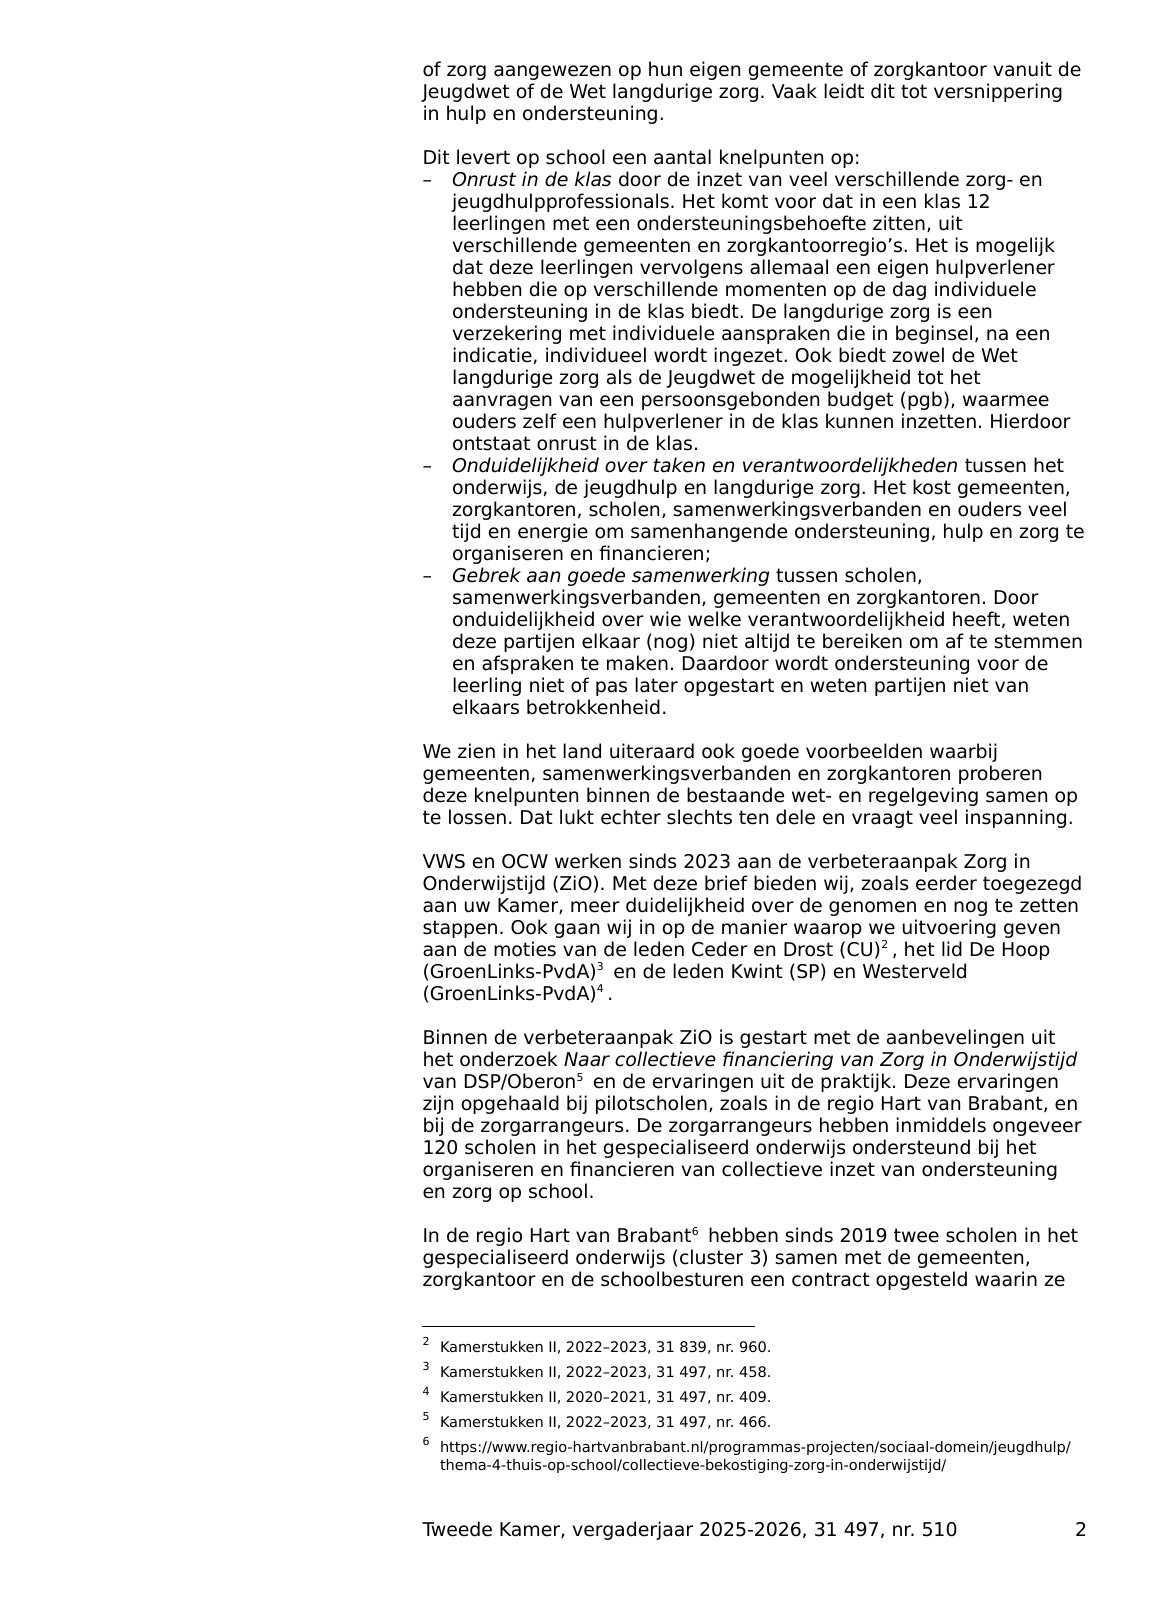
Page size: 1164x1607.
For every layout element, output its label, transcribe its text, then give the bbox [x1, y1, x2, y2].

text Binnen de verbeteraanpak ZiO is gestart met de aanbevelingen uit het onderzoek Naar collectieve financiering van Zorg in Onderwijstijd van DSP/Oberon en de ervaringen uit de praktijk. Deze ervaringen zijn opgehaald bij pilotscholen, zoals in de regio Hart van Brabant, en bij de zorgarrangeurs. De zorgarrangeurs hebben inmiddels ongeveer 120 scholen in het gespecialiseerd onderwijs ondersteund bij het organiseren en financieren van collectieve inzet van ondersteuning en zorg op school. [422, 1027, 1087, 1203]
text We zien in het land uiteraard ook goede voorbeelden waarbij gemeenten, samenwerkingsverbanden en zorgkantoren proberen deze knelpunten binnen de bestaande wet- en regelgeving samen op te lossen. Dat lukt echter slechts ten dele en vraagt veel inspanning. [422, 741, 1087, 829]
text Kamerstukken II, 2022–2023, 31 497, nr. 458. [422, 1360, 1087, 1382]
text Dit levert op school een aantal knelpunten op: [422, 147, 1087, 169]
text https://www.regio-hartvanbrabant.nl/programmas-projecten/sociaal-domein/jeugdhulp/thema-4-thuis-op-school/collectieve-bekostiging-zorg-in-onderwijstijd/ [422, 1435, 1087, 1474]
text – Gebrek aan goede samenwerking tussen scholen, samenwerkingsverbanden, gemeenten en zorgkantoren. Door onduidelijkheid over wie welke verantwoordelijkheid heeft, weten deze partijen elkaar (nog) niet altijd te bereiken om af te stemmen en afspraken te maken. Daardoor wordt ondersteuning voor de leerling niet of pas later opgestart en weten partijen niet van elkaars betrokkenheid. [422, 565, 1087, 719]
text of zorg aangewezen op hun eigen gemeente of zorgkantoor vanuit de Jeugdwet of de Wet langdurige zorg. Vaak leidt dit tot versnippering in hulp en ondersteuning. [422, 59, 1087, 125]
text Kamerstukken II, 2022–2023, 31 839, nr. 960. [422, 1335, 1087, 1357]
text Kamerstukken II, 2020–2021, 31 497, nr. 409. [422, 1385, 1087, 1407]
text – Onrust in de klas door de inzet van veel verschillende zorg- en jeugdhulpprofessionals. Het komt voor dat in een klas 12 leerlingen met een ondersteuningsbehoefte zitten, uit verschillende gemeenten en zorgkantoorregio’s. Het is mogelijk dat deze leerlingen vervolgens allemaal een eigen hulpverlener hebben die op verschillende momenten op de dag individuele ondersteuning in de klas biedt. De langdurige zorg is een verzekering met individuele aanspraken die in beginsel, na een indicatie, individueel wordt ingezet. Ook biedt zowel de Wet langdurige zorg als de Jeugdwet de mogelijkheid tot het aanvragen van een persoonsgebonden budget (pgb), waarmee ouders zelf een hulpverlener in de klas kunnen inzetten. Hierdoor ontstaat onrust in de klas. [422, 169, 1087, 455]
text Kamerstukken II, 2022–2023, 31 497, nr. 466. [422, 1410, 1087, 1432]
text – Onduidelijkheid over taken en verantwoordelijkheden tussen het onderwijs, de jeugdhulp en langdurige zorg. Het kost gemeenten, zorgkantoren, scholen, samenwerkingsverbanden en ouders veel tijd en energie om samenhangende ondersteuning, hulp en zorg te organiseren en financieren; [422, 455, 1087, 565]
text In de regio Hart van Brabant hebben sinds 2019 twee scholen in het gespecialiseerd onderwijs (cluster 3) samen met de gemeenten, zorgkantoor en de schoolbesturen een contract opgesteld waarin ze [422, 1225, 1087, 1291]
text VWS en OCW werken sinds 2023 aan de verbeteraanpak Zorg in Onderwijstijd (ZiO). Met deze brief bieden wij, zoals eerder toegezegd aan uw Kamer, meer duidelijkheid over de genomen en nog te zetten stappen. Ook gaan wij in op de manier waarop we uitvoering geven aan de moties van de leden Ceder en Drost (CU), het lid De Hoop (GroenLinks-PvdA) en de leden Kwint (SP) en Westerveld (GroenLinks-PvdA). [422, 851, 1087, 1005]
